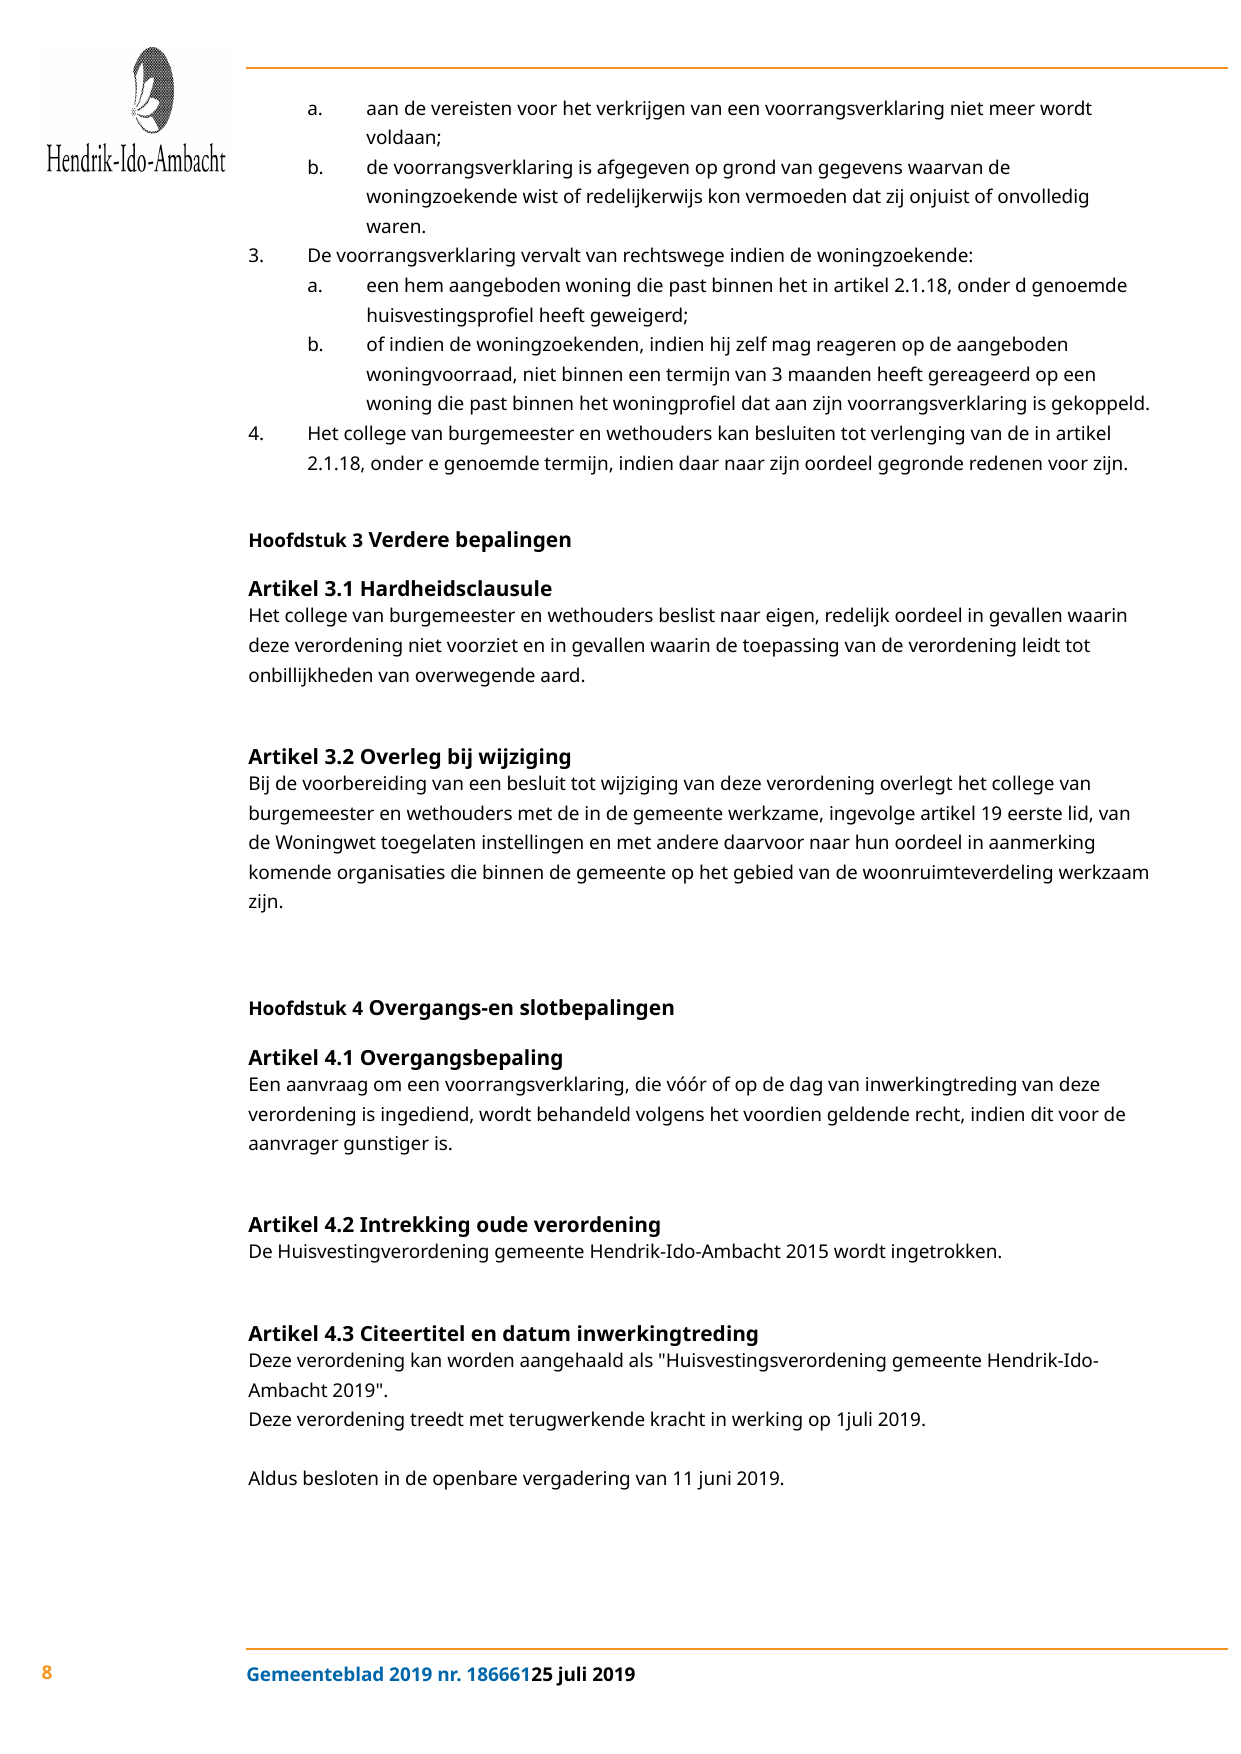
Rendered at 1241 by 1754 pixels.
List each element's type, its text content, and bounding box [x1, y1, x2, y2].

list of indien de woningzoekenden, indien hij zelf mag reageren op de aangeboden woningvoorraad, niet binnen een termijn van 3 maanden heeft gereageerd op een woning die past binnen het woningprofiel dat aan zijn voorrangsverklaring is gekoppeld. [307, 331, 1152, 416]
text Artikel 4.2 Intrekking oude verordening [248, 1210, 1152, 1239]
list Het college van burgemeester en wethouders kan besluiten tot verlenging van de in artikel 2.1.18, onder e genoemde termijn, indien daar naar zijn oordeel gegronde redenen voor zijn. [248, 420, 1152, 476]
text Artikel 3.2 Overleg bij wijziging [248, 742, 1152, 770]
picture [41, 47, 231, 172]
text Artikel 4.1 Overgangsbepaling [248, 1043, 1152, 1071]
text Deze verordening treedt met terugwerkende kracht in werking op 1juli 2019. [248, 1406, 1152, 1432]
text Artikel 3.1 Hardheidsclausule [248, 574, 1152, 603]
list De voorrangsverklaring vervalt van rechtswege indien de woningzoekende: [248, 243, 1152, 268]
text Aldus besloten in de openbare vergadering van 11 juni 2019. [248, 1466, 1152, 1491]
text Een aanvraag om een voorrangsverklaring, die vóór of op de dag van inwerkingtreding van deze verordening is ingediend, wordt behandeld volgens het voordien geldende recht, indien dit voor de aanvrager gunstiger is. [248, 1071, 1152, 1156]
list een hem aangeboden woning die past binnen het in artikel 2.1.18, onder d genoemde huisvestingsprofiel heeft geweigerd; [307, 272, 1152, 328]
text Het college van burgemeester en wethouders beslist naar eigen, redelijk oordeel in gevallen waarin deze verordening niet voorziet en in gevallen waarin de toepassing van de verordening leidt tot onbillijkheden van overwegende aard. [248, 603, 1152, 688]
text Bij de voorbereiding van een besluit tot wijziging van deze verordening overlegt het college van burgemeester en wethouders met de in de gemeente werkzame, ingevolge artikel 19 eerste lid, van de Woningwet toegelaten instellingen en met andere daarvoor naar hun oordeel in aanmerking komende organisaties die binnen de gemeente op het gebied van de woonruimteverdeling werkzaam zijn. [248, 770, 1152, 914]
text Artikel 4.3 Citeertitel en datum inwerkingtreding [248, 1319, 1152, 1347]
text De Huisvestingverordening gemeente Hendrik-Ido-Ambacht 2015 wordt ingetrokken. [248, 1239, 1152, 1264]
list aan de vereisten voor het verkrijgen van een voorrangsverklaring niet meer wordt voldaan; [307, 95, 1152, 150]
text Hoofdstuk 4 Overgangs-en slotbepalingen [248, 993, 1152, 1022]
text Deze verordening kan worden aangehaald als "Huisvestingsverordening gemeente Hendrik-Ido-Ambacht 2019". [248, 1347, 1152, 1402]
list de voorrangsverklaring is afgegeven op grond van gegevens waarvan de woningzoekende wist of redelijkerwijs kon vermoeden dat zij onjuist of onvolledig waren. [307, 154, 1152, 239]
text Hoofdstuk 3 Verdere bepalingen [248, 525, 1152, 553]
